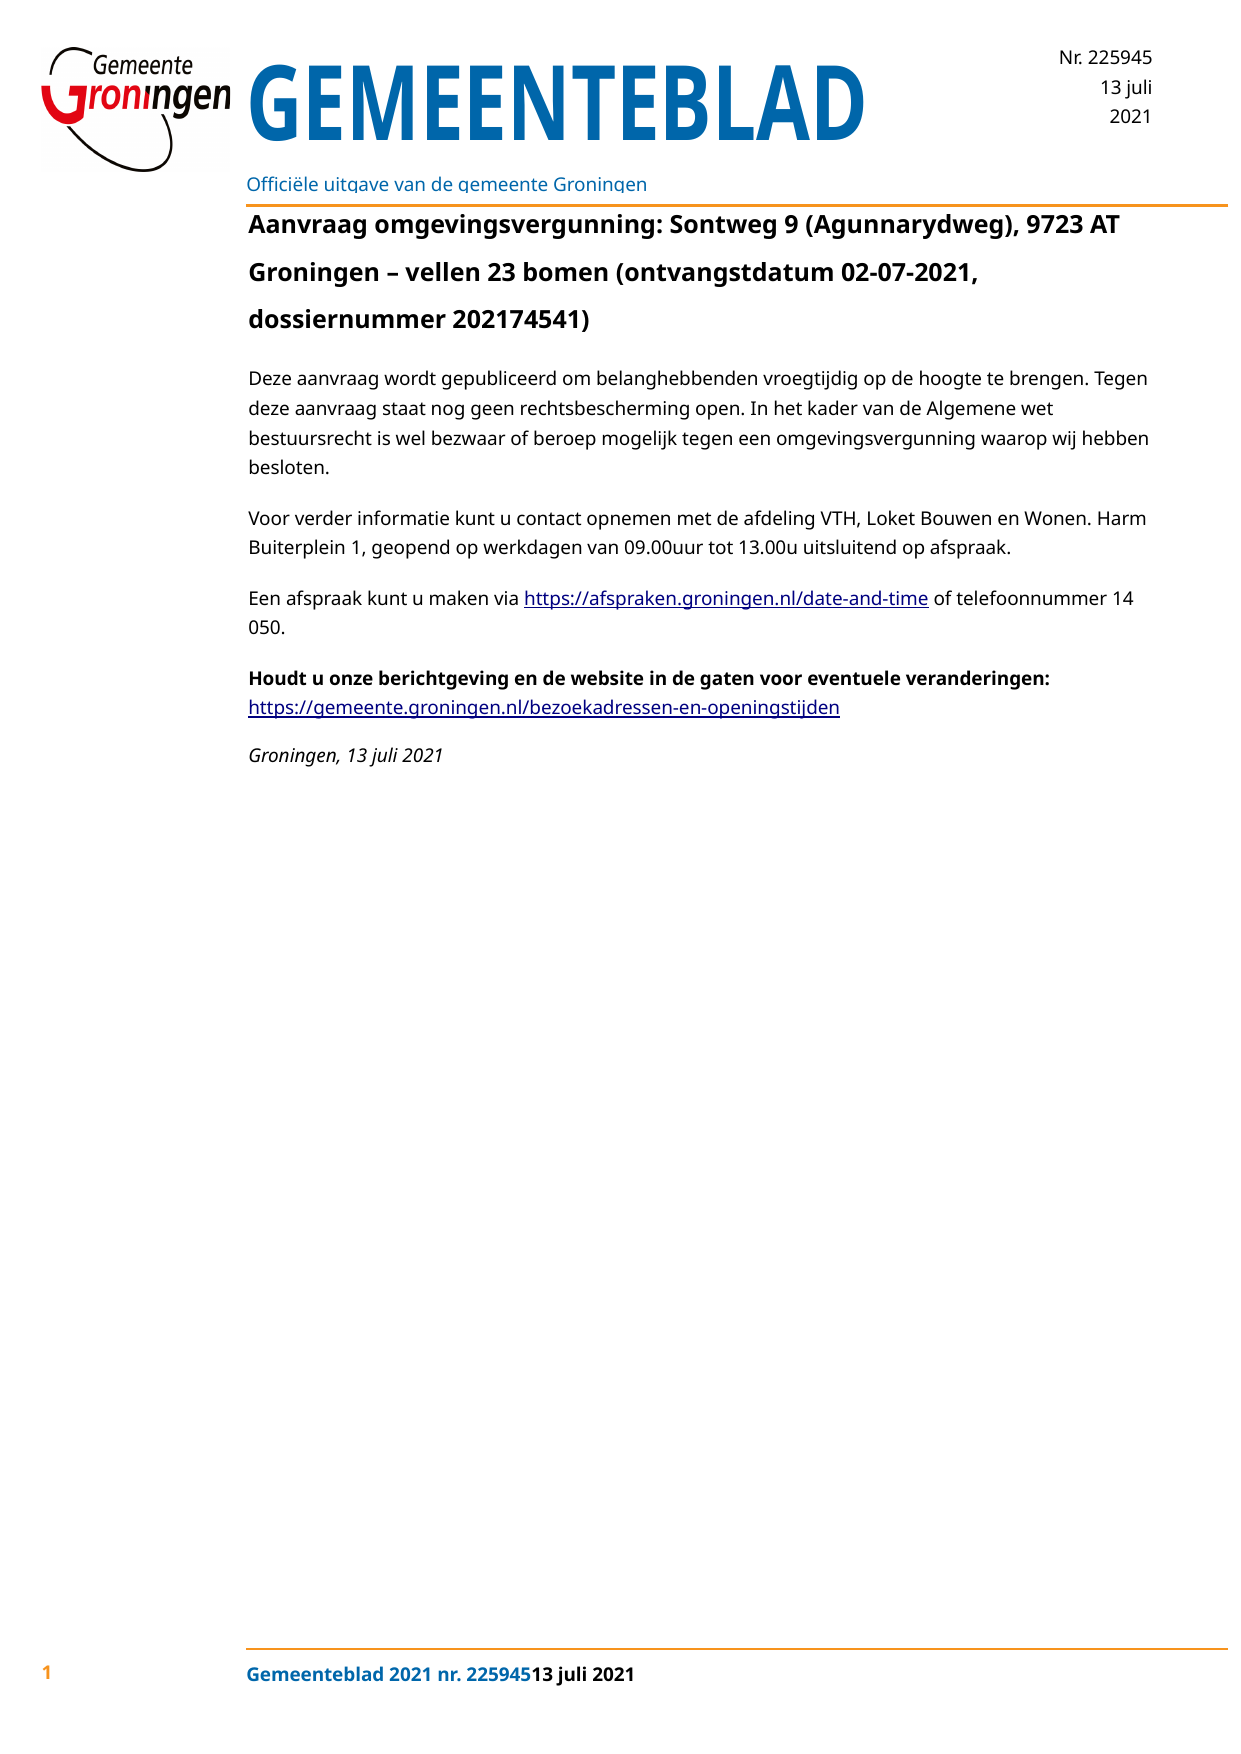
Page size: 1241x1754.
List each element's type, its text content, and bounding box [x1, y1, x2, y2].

text Deze aanvraag wordt gepubliceerd om belanghebbenden vroegtijdig op de hoogte te brengen. Tegen deze aanvraag staat nog geen rechtsbescherming open. In het kader van de Algemene wet bestuursrecht is wel bezwaar of beroep mogelijk tegen een omgevingsvergunning waarop wij hebben besloten. [248, 366, 1152, 480]
picture [41, 47, 231, 172]
text Aanvraag omgevingsvergunning: Sontweg 9 (Agunnarydweg), 9723 AT Groningen – vellen 23 bomen (ontvangstdatum 02-07-2021, dossiernummer 202174541) [248, 207, 1152, 336]
text Groningen, 13 juli 2021 [248, 742, 1152, 768]
text Voor verder informatie kunt u contact opnemen met de afdeling VTH, Loket Bouwen en Wonen. Harm Buiterplein 1, geopend op werkdagen van 09.00uur tot 13.00u uitsluitend op afspraak. [248, 505, 1152, 560]
text Een afspraak kunt u maken via https://afspraken.groningen.nl/date-and-time of telefoonnummer 14 050. [248, 585, 1152, 640]
text Houdt u onze berichtgeving en de website in de gaten voor eventuele veranderingen: https://gemeente.groningen.nl/bezoekadressen-en-openingstijden [248, 665, 1152, 720]
